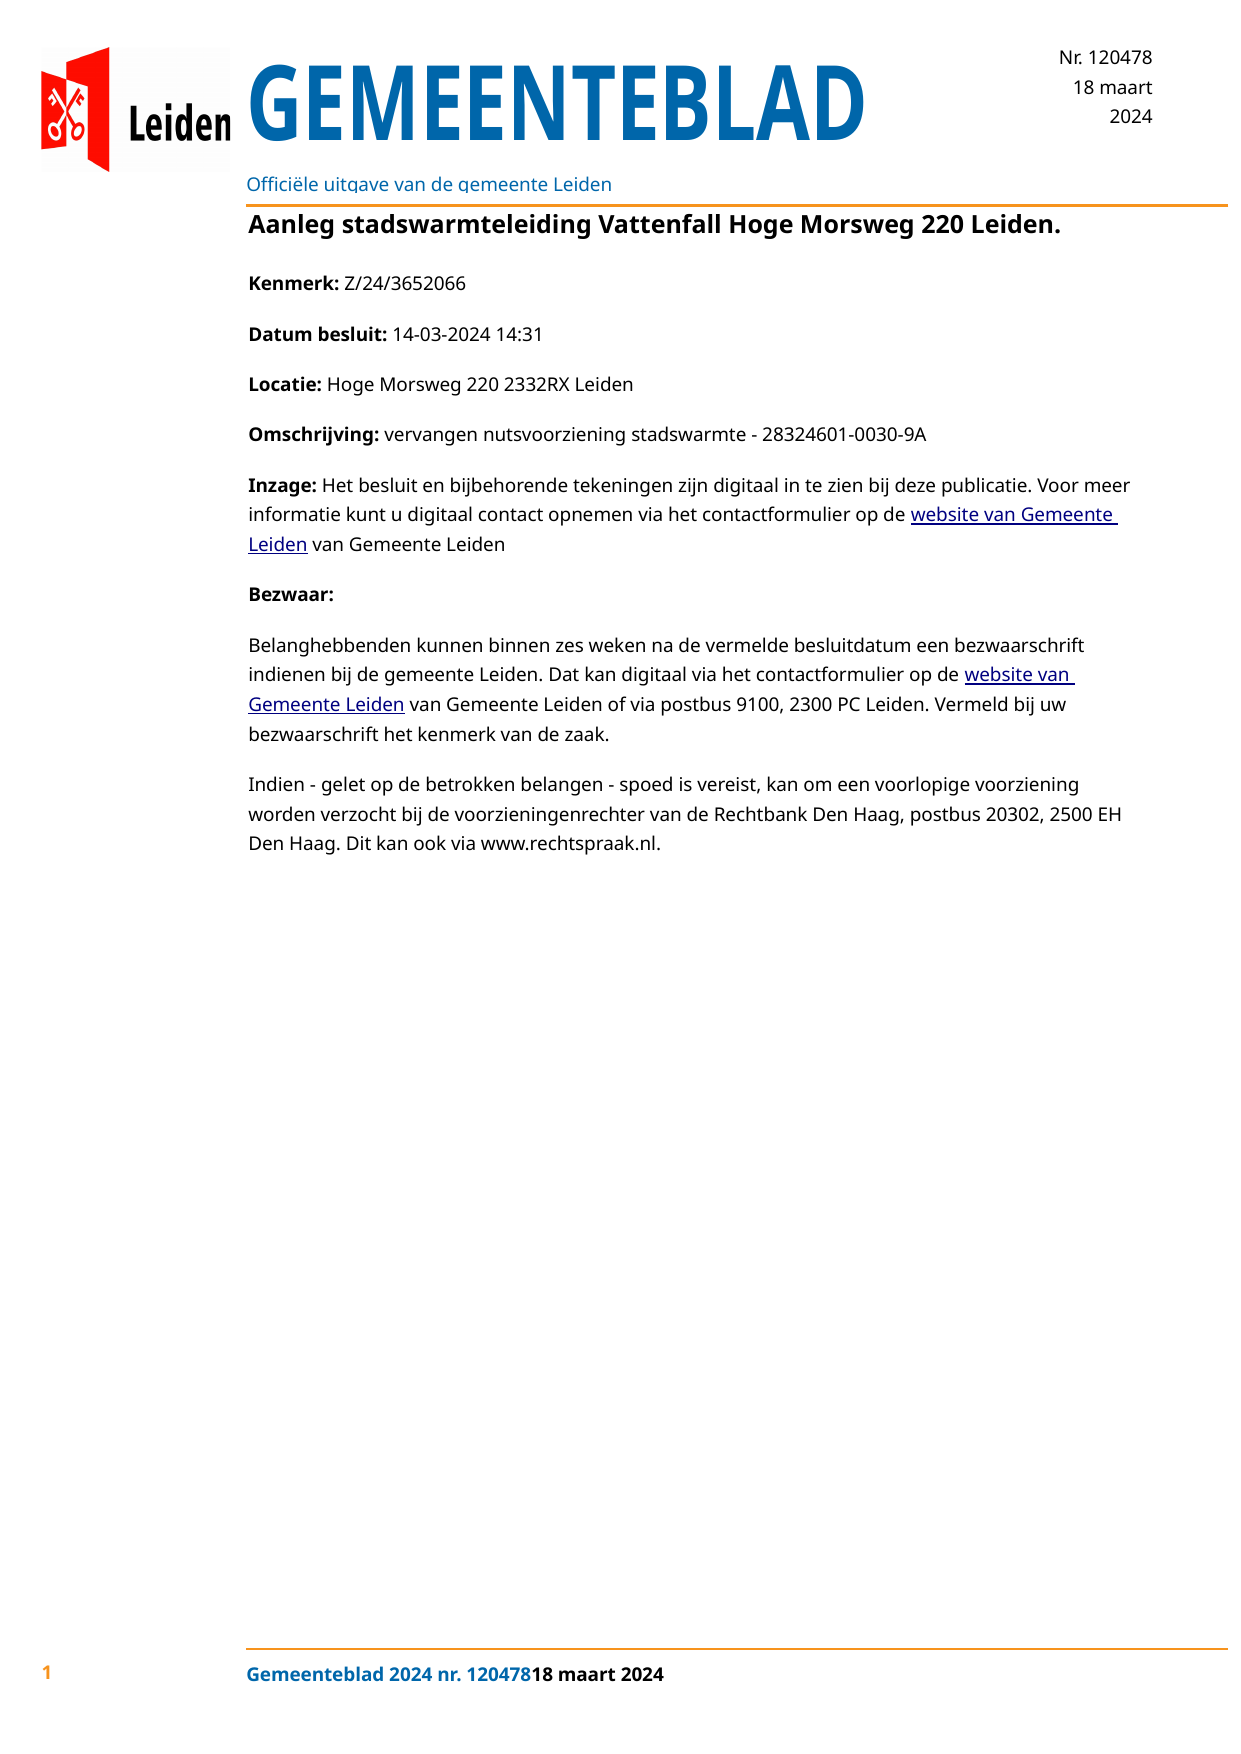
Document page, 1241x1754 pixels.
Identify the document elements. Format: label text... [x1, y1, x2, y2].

text Inzage: Het besluit en bijbehorende tekeningen zijn digitaal in te zien bij deze publicatie. Voor meer informatie kunt u digitaal contact opnemen via het contactformulier op de website van Gemeente Leiden van Gemeente Leiden [248, 472, 1152, 557]
text Datum besluit: 14-03-2024 14:31 [248, 321, 1152, 346]
text Indien - gelet op de betrokken belangen - spoed is vereist, kan om een voorlopige voorziening worden verzocht bij de voorzieningenrechter van de Rechtbank Den Haag, postbus 20302, 2500 EH Den Haag. Dit kan ook via www.rechtspraak.nl. [248, 771, 1152, 856]
text Belanghebbenden kunnen binnen zes weken na de vermelde besluitdatum een bezwaarschrift indienen bij de gemeente Leiden. Dat kan digitaal via het contactformulier op de website van Gemeente Leiden van Gemeente Leiden of via postbus 9100, 2300 PC Leiden. Vermeld bij uw bezwaarschrift het kenmerk van de zaak. [248, 632, 1152, 746]
text Bezwaar: [248, 582, 1152, 607]
text Locatie: Hoge Morsweg 220 2332RX Leiden [248, 371, 1152, 397]
picture [41, 47, 231, 172]
text Aanleg stadswarmteleiding Vattenfall Hoge Morsweg 220 Leiden. [248, 207, 1152, 241]
text Omschrijving: vervangen nutsvoorziening stadswarmte - 28324601-0030-9A [248, 422, 1152, 447]
text Kenmerk: Z/24/3652066 [248, 270, 1152, 296]
